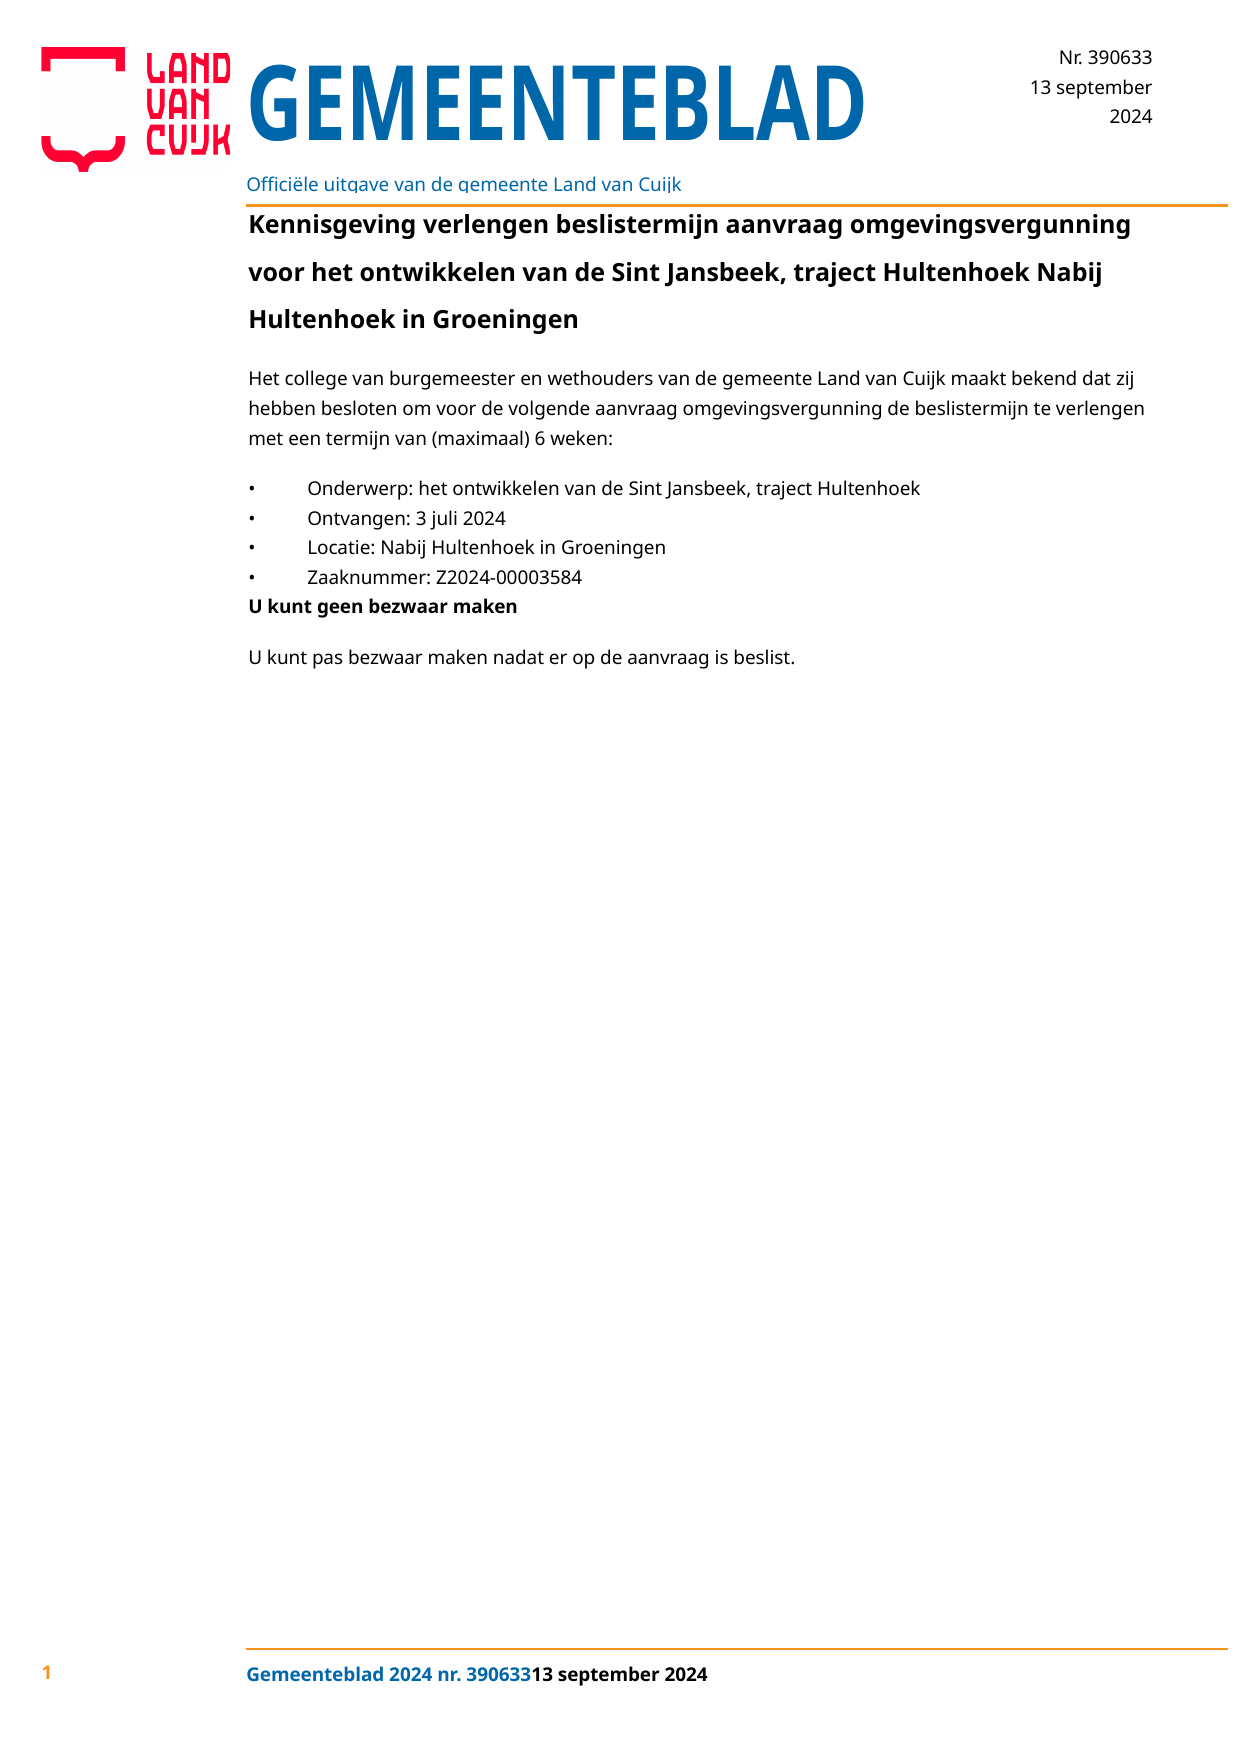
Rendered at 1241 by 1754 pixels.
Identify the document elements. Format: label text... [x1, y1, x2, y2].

text Het college van burgemeester en wethouders van de gemeente Land van Cuijk maakt bekend dat zij hebben besloten om voor de volgende aanvraag omgevingsvergunning de beslistermijn te verlengen met een termijn van (maximaal) 6 weken: [248, 366, 1152, 450]
list Locatie: Nabij Hultenhoek in Groeningen [248, 534, 1152, 560]
list Zaaknummer: Z2024-00003584 [248, 564, 1152, 589]
list Onderwerp: het ontwikkelen van de Sint Jansbeek, traject Hultenhoek [248, 475, 1152, 501]
list Ontvangen: 3 juli 2024 [248, 505, 1152, 530]
text U kunt pas bezwaar maken nadat er op de aanvraag is beslist. [248, 644, 1152, 669]
text Kennisgeving verlengen beslistermijn aanvraag omgevingsvergunning voor het ontwikkelen van de Sint Jansbeek, traject Hultenhoek Nabij Hultenhoek in Groeningen [248, 207, 1152, 336]
picture [41, 47, 231, 172]
text U kunt geen bezwaar maken [248, 593, 1152, 619]
